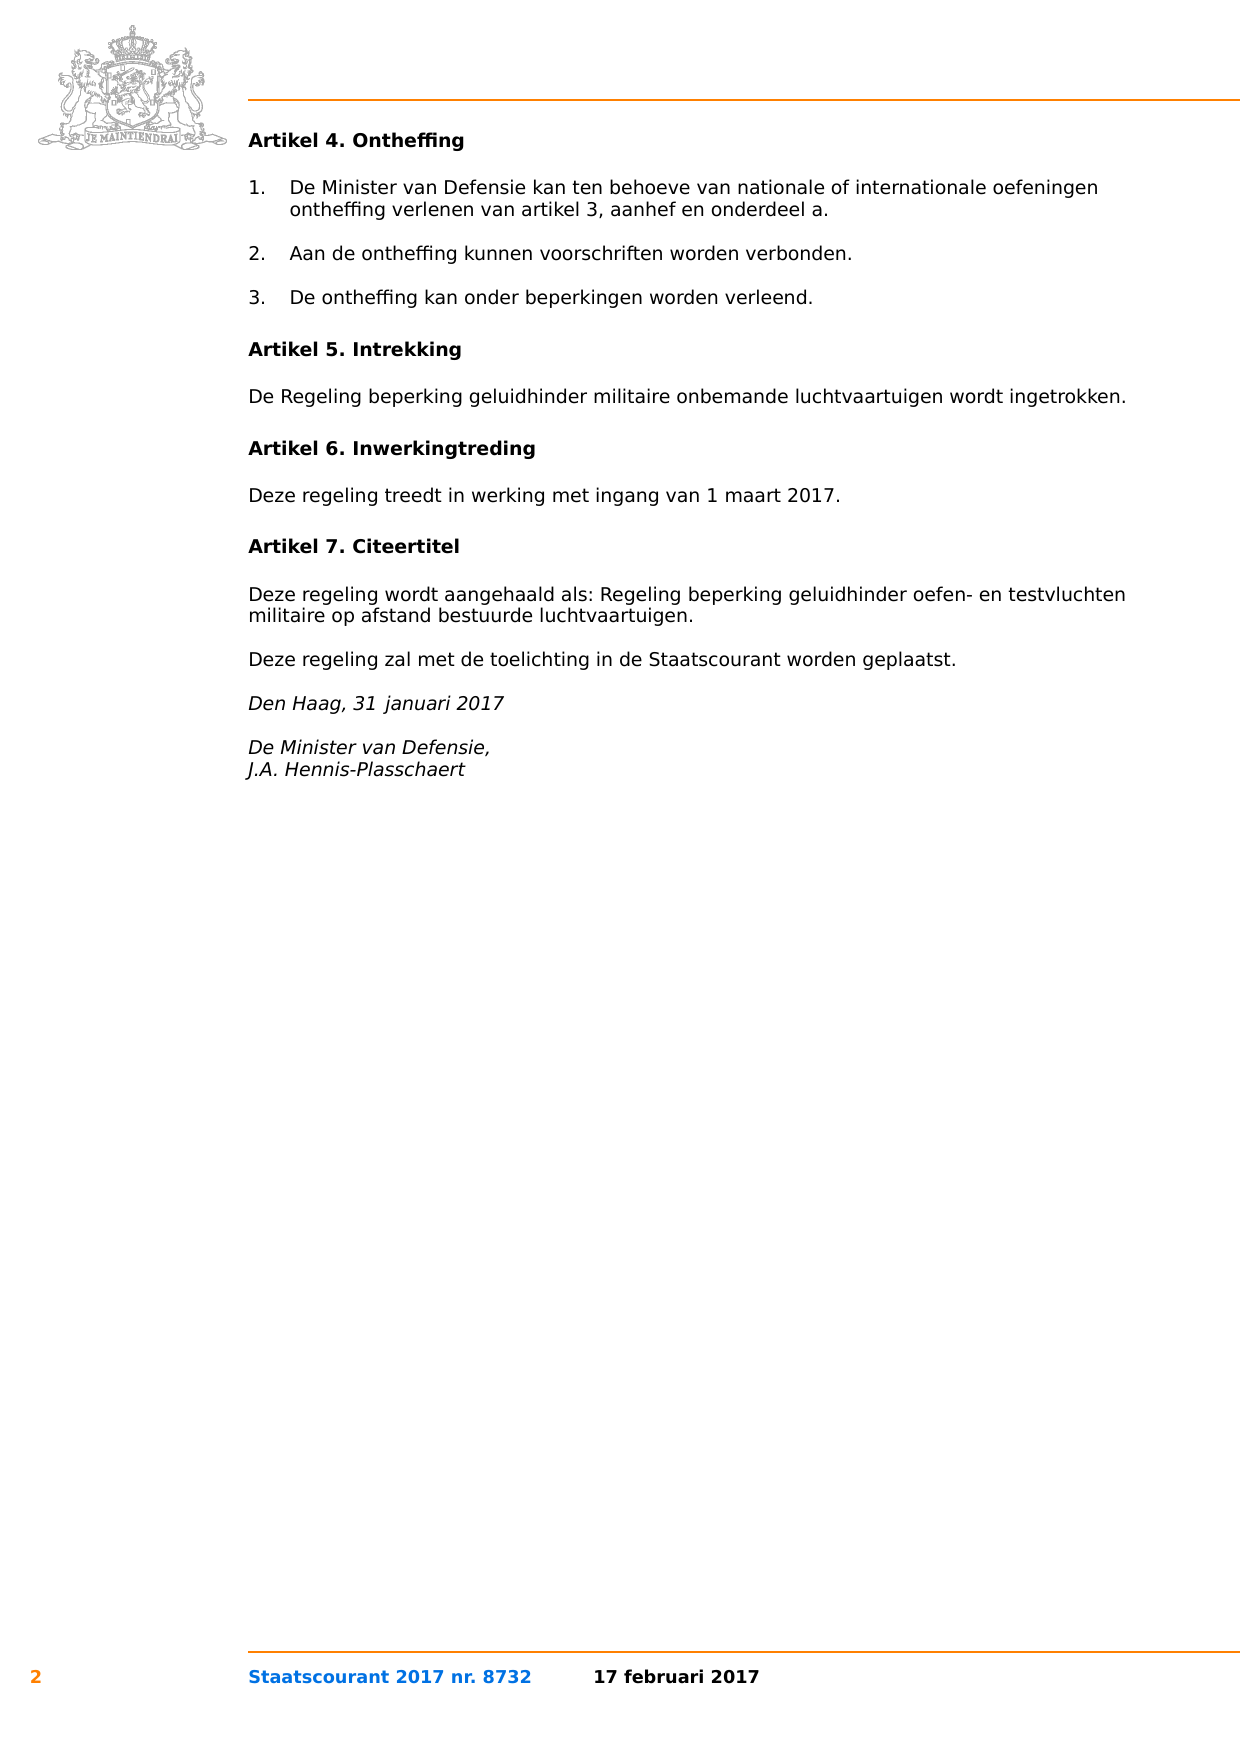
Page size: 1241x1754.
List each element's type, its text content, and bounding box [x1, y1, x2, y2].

picture [38, 25, 227, 150]
text 1. De Minister van Defensie kan ten behoeve van nationale of internationale oefeningen ontheffing verlenen van artikel 3, aanhef en onderdeel a. [248, 177, 1163, 221]
text Den Haag, 31 januari 2017 [248, 693, 1163, 715]
text De Regeling beperking geluidhinder militaire onbemande luchtvaartuigen wordt ingetrokken. [248, 386, 1163, 407]
text 3. De ontheffing kan onder beperkingen worden verleend. [248, 287, 1163, 308]
subtitle Artikel 7. Citeertitel [248, 536, 1163, 558]
text Deze regeling treedt in werking met ingang van 1 maart 2017. [248, 484, 1163, 506]
text De Minister van Defensie, J.A. Hennis-Plasschaert [248, 737, 1163, 781]
text 2. Aan de ontheffing kunnen voorschriften worden verbonden. [248, 243, 1163, 265]
subtitle Artikel 4. Ontheffing [248, 130, 1163, 152]
subtitle Artikel 6. Inwerkingtreding [248, 437, 1163, 459]
text Deze regeling zal met de toelichting in de Staatscourant worden geplaatst. [248, 649, 1163, 671]
subtitle Artikel 5. Intrekking [248, 338, 1163, 361]
text Deze regeling wordt aangehaald als: Regeling beperking geluidhinder oefen- en testvluchten militaire op afstand bestuurde luchtvaartuigen. [248, 583, 1163, 627]
